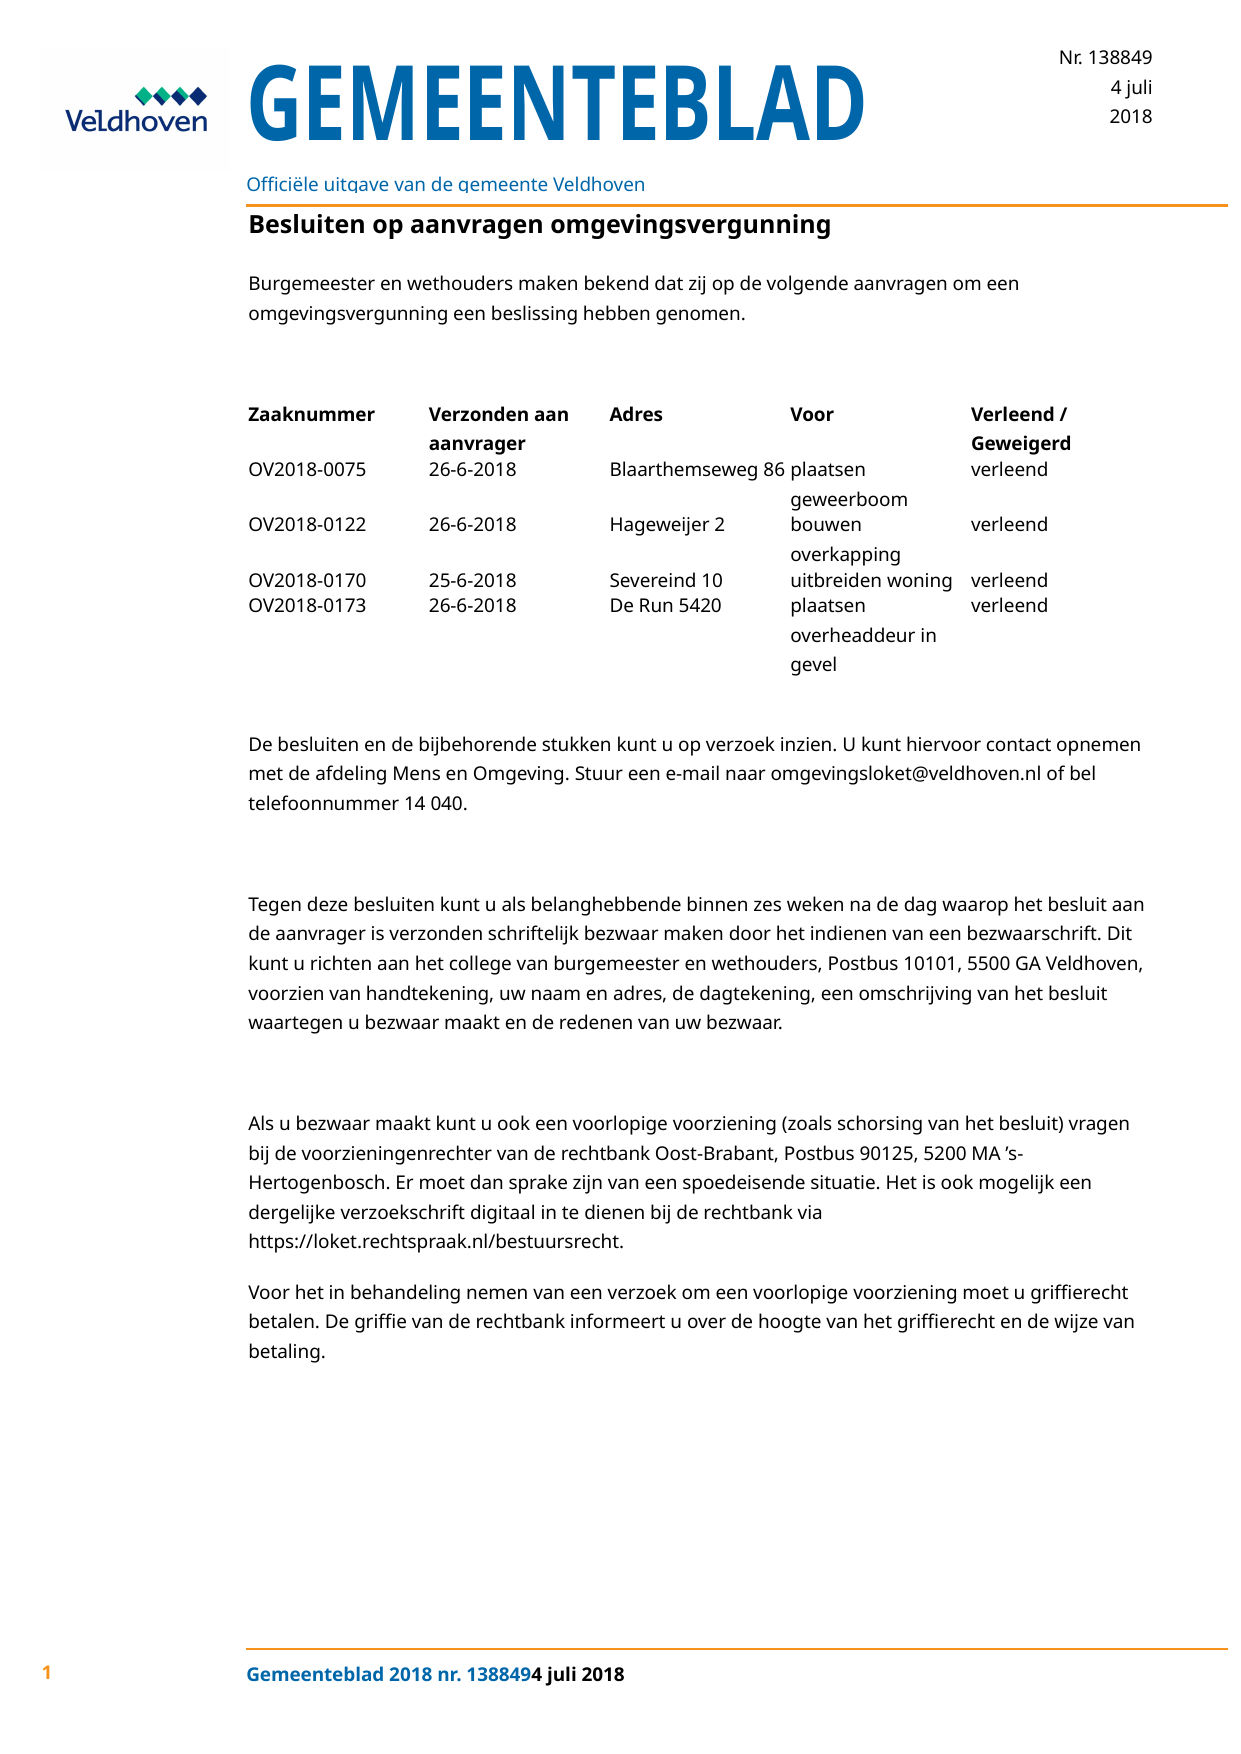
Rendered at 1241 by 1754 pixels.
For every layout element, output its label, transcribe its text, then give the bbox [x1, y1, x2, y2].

text De besluiten en de bijbehorende stukken kunt u op verzoek inzien. U kunt hiervoor contact opnemen met de afdeling Mens en Omgeving. Stuur een e-mail naar omgevingsloket@veldhoven.nl of bel telefoonnummer 14 040. [248, 731, 1152, 816]
table_header Adres [609, 401, 790, 456]
table_cell verleend [971, 456, 1152, 511]
table_cell plaatsen overheaddeur in gevel [790, 593, 971, 677]
table_header Voor [790, 401, 971, 456]
table_cell 25-6-2018 [429, 567, 609, 592]
text Burgemeester en wethouders maken bekend dat zij op de volgende aanvragen om een omgevingsvergunning een beslissing hebben genomen. [248, 270, 1152, 326]
table_cell verleend [971, 511, 1152, 567]
table_cell Hageweijer 2 [609, 511, 790, 567]
table_cell De Run 5420 [609, 593, 790, 677]
table_cell 26-6-2018 [429, 593, 609, 677]
table_cell OV2018-0173 [248, 593, 429, 677]
table_cell 26-6-2018 [429, 456, 609, 511]
table_cell plaatsen geweerboom [790, 456, 971, 511]
table_cell uitbreiden woning [790, 567, 971, 592]
text Tegen deze besluiten kunt u als belanghebbende binnen zes weken na de dag waarop het besluit aan de aanvrager is verzonden schriftelijk bezwaar maken door het indienen van een bezwaarschrift. Dit kunt u richten aan het college van burgemeester en wethouders, Postbus 10101, 5500 GA Veldhoven, voorzien van handtekening, uw naam en adres, de dagtekening, een omschrijving van het besluit waartegen u bezwaar maakt en de redenen van uw bezwaar. [248, 891, 1152, 1035]
table_cell verleend [971, 567, 1152, 592]
table_cell OV2018-0075 [248, 456, 429, 511]
table_cell Blaarthemseweg 86 [609, 456, 790, 511]
table_cell verleend [971, 593, 1152, 677]
table_header Zaaknummer [248, 401, 429, 456]
table_header Verleend / Geweigerd [971, 401, 1152, 456]
table_cell 26-6-2018 [429, 511, 609, 567]
picture [41, 47, 231, 172]
text Als u bezwaar maakt kunt u ook een voorlopige voorziening (zoals schorsing van het besluit) vragen bij de voorzieningenrechter van de rechtbank Oost-Brabant, Postbus 90125, 5200 MA ’s-Hertogenbosch. Er moet dan sprake zijn van een spoedeisende situatie. Het is ook mogelijk een dergelijke verzoekschrift digitaal in te dienen bij de rechtbank via https://loket.rechtspraak.nl/bestuursrecht. [248, 1110, 1152, 1254]
table_cell OV2018-0122 [248, 511, 429, 567]
table_cell OV2018-0170 [248, 567, 429, 592]
text Besluiten op aanvragen omgevingsvergunning [248, 207, 1152, 241]
table_cell bouwen overkapping [790, 511, 971, 567]
table_cell Severeind 10 [609, 567, 790, 592]
text Voor het in behandeling nemen van een verzoek om een voorlopige voorziening moet u griffierecht betalen. De griffie van de rechtbank informeert u over de hoogte van het griffierecht en de wijze van betaling. [248, 1279, 1152, 1364]
table_header Verzonden aan aanvrager [429, 401, 609, 456]
